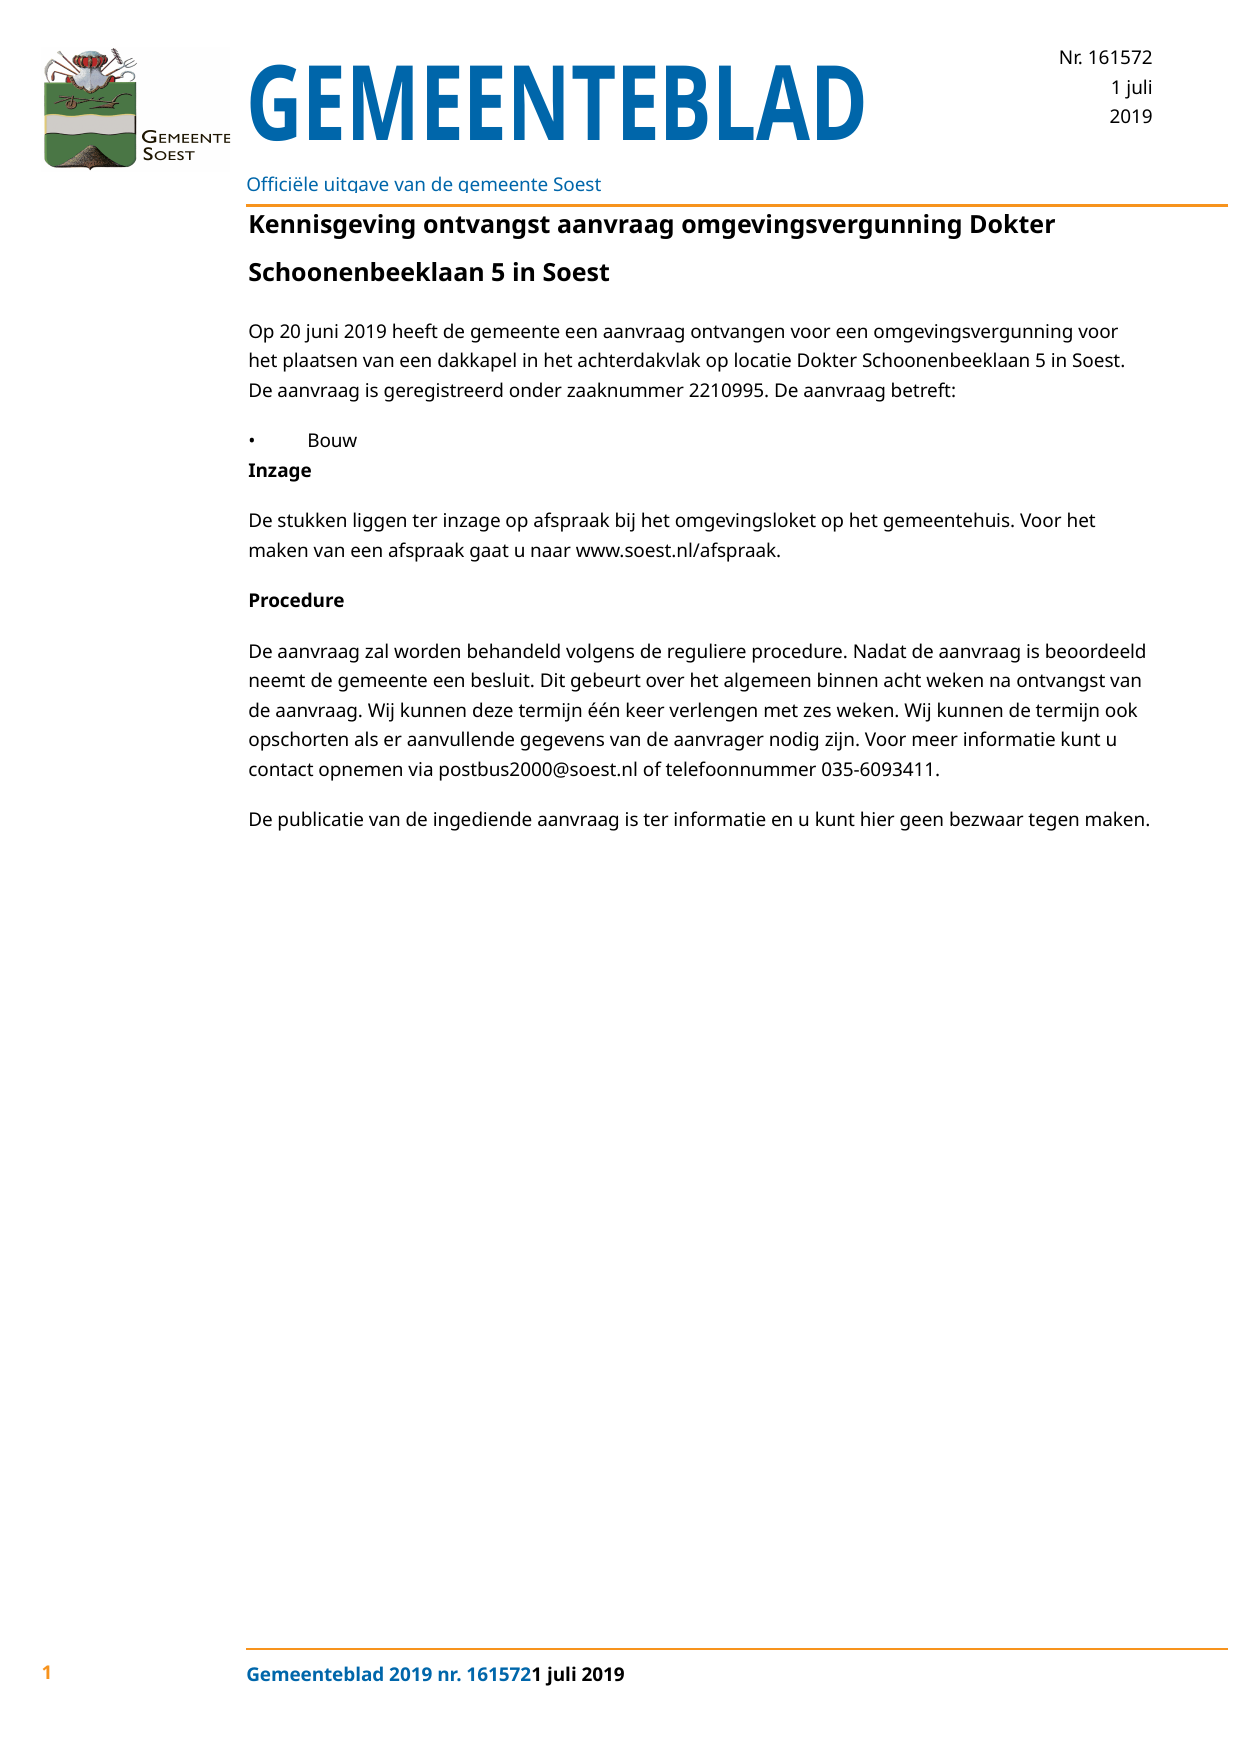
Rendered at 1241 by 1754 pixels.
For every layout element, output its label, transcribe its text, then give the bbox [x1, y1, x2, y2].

text De aanvraag zal worden behandeld volgens de reguliere procedure. Nadat de aanvraag is beoordeeld neemt de gemeente een besluit. Dit gebeurt over het algemeen binnen acht weken na ontvangst van de aanvraag. Wij kunnen deze termijn één keer verlengen met zes weken. Wij kunnen de termijn ook opschorten als er aanvullende gegevens van de aanvrager nodig zijn. Voor meer informatie kunt u contact opnemen via postbus2000@soest.nl of telefoonnummer 035-6093411. [248, 638, 1152, 782]
list Bouw [248, 427, 1152, 453]
text Inzage [248, 457, 1152, 483]
text Kennisgeving ontvangst aanvraag omgevingsvergunning Dokter Schoonenbeeklaan 5 in Soest [248, 207, 1152, 288]
picture [41, 47, 231, 172]
text De stukken liggen ter inzage op afspraak bij het omgevingsloket op het gemeentehuis. Voor het maken van een afspraak gaat u naar www.soest.nl/afspraak. [248, 507, 1152, 563]
text Procedure [248, 587, 1152, 613]
text De publicatie van de ingediende aanvraag is ter informatie en u kunt hier geen bezwaar tegen maken. [248, 807, 1152, 832]
text Op 20 juni 2019 heeft de gemeente een aanvraag ontvangen voor een omgevingsvergunning voor het plaatsen van een dakkapel in het achterdakvlak op locatie Dokter Schoonenbeeklaan 5 in Soest. De aanvraag is geregistreerd onder zaaknummer 2210995. De aanvraag betreft: [248, 318, 1152, 403]
